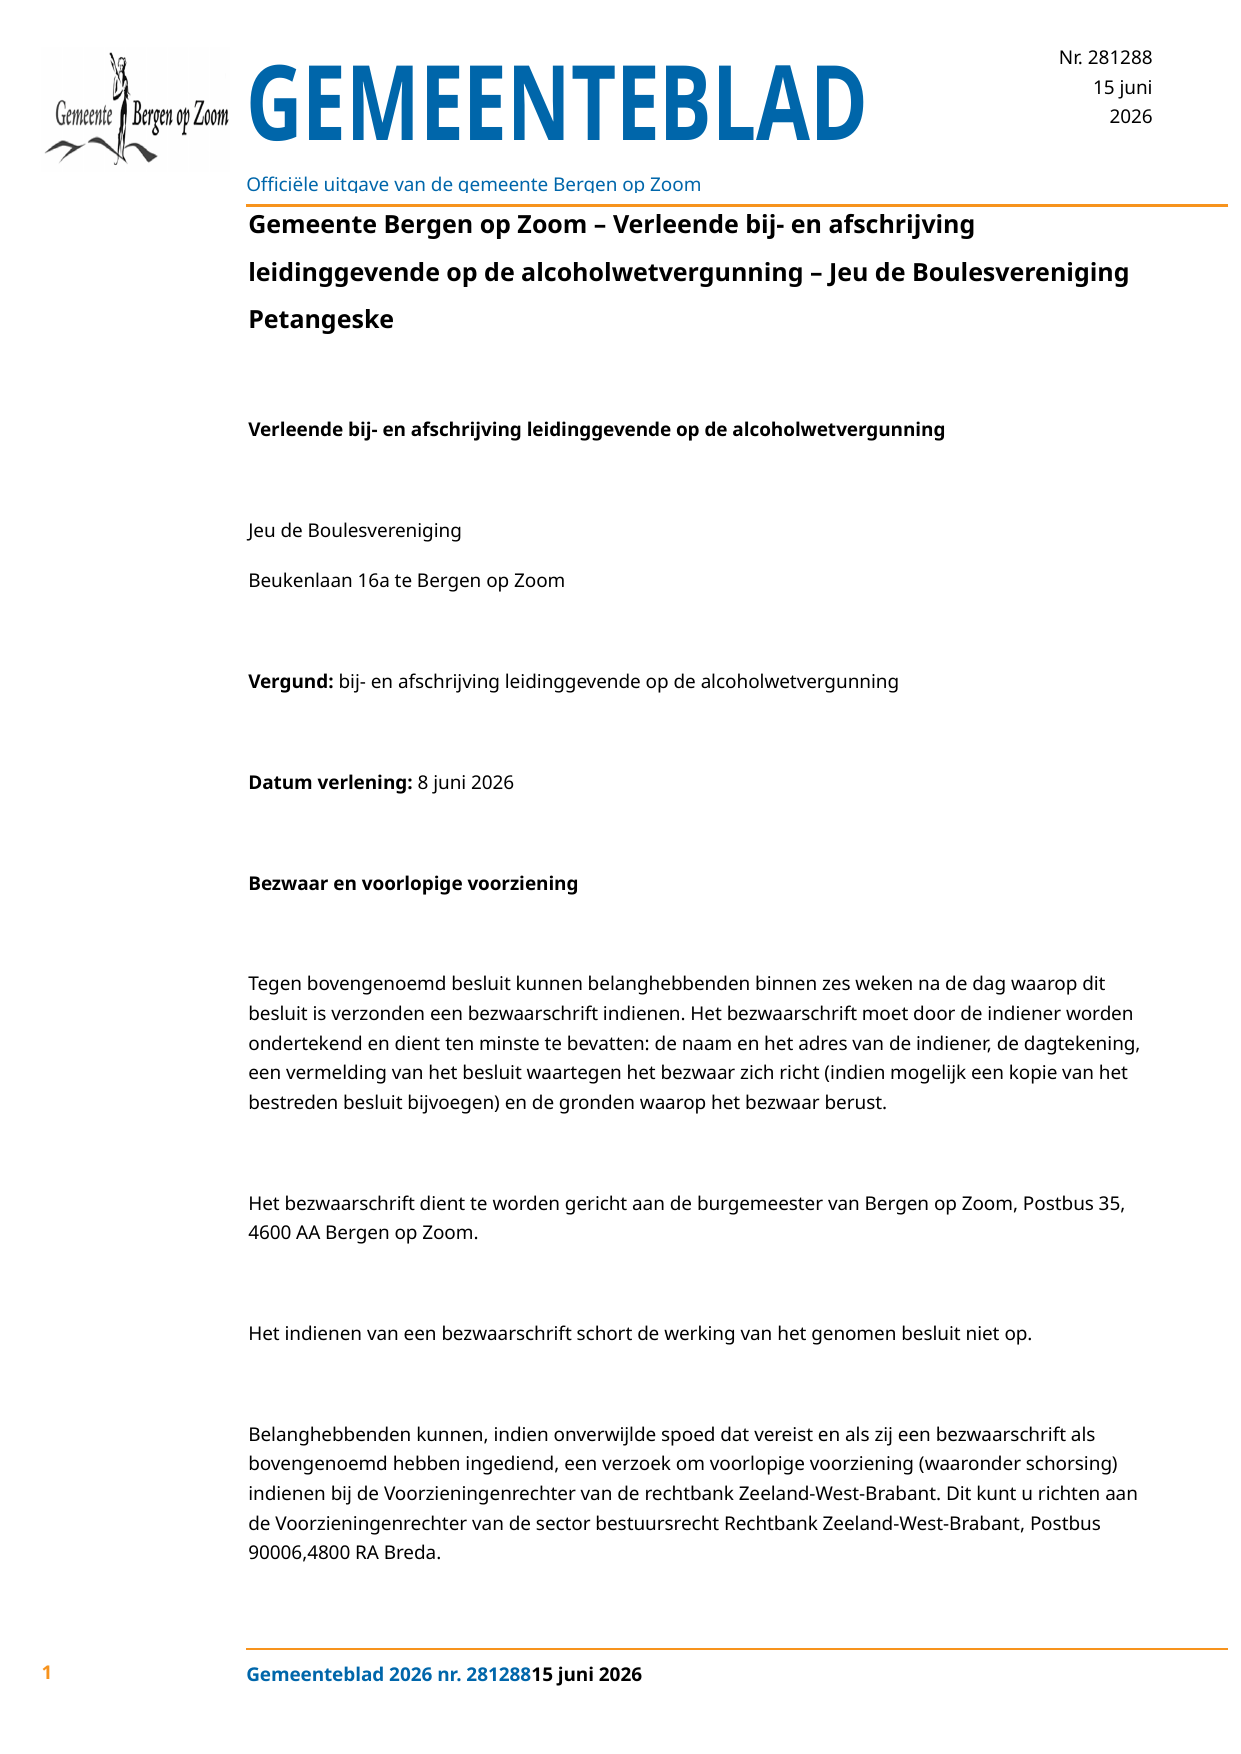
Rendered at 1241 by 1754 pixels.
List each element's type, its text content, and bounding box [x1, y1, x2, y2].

text Tegen bovengenoemd besluit kunnen belanghebbenden binnen zes weken na de dag waarop dit besluit is verzonden een bezwaarschrift indienen. Het bezwaarschrift moet door de indiener worden ondertekend en dient ten minste te bevatten: de naam en het adres van de indiener, de dagtekening, een vermelding van het besluit waartegen het bezwaar zich richt (indien mogelijk een kopie van het bestreden besluit bijvoegen) en de gronden waarop het bezwaar berust. [248, 971, 1152, 1114]
text Bezwaar en voorlopige voorziening [248, 870, 1152, 895]
text Het bezwaarschrift dient te worden gericht aan de burgemeester van Bergen op Zoom, Postbus 35, 4600 AA Bergen op Zoom. [248, 1190, 1152, 1245]
picture [41, 47, 231, 172]
text Het indienen van een bezwaarschrift schort de werking van het genomen besluit niet op. [248, 1320, 1152, 1346]
text Gemeente Bergen op Zoom – Verleende bij- en afschrijving leidinggevende op de alcoholwetvergunning – Jeu de Boulesvereniging Petangeske [248, 207, 1152, 336]
text Verleende bij- en afschrijving leidinggevende op de alcoholwetvergunning [248, 416, 1152, 442]
text Beukenlaan 16a te Bergen op Zoom [248, 567, 1152, 593]
text Belanghebbenden kunnen, indien onverwijlde spoed dat vereist en als zij een bezwaarschrift als bovengenoemd hebben ingediend, een verzoek om voorlopige voorziening (waaronder schorsing) indienen bij de Voorzieningenrechter van de rechtbank Zeeland-West-Brabant. Dit kunt u richten aan de Voorzieningenrechter van de sector bestuursrecht Rechtbank Zeeland-West-Brabant, Postbus 90006,4800 RA Breda. [248, 1421, 1152, 1565]
text Datum verlening: 8 juni 2026 [248, 769, 1152, 794]
text Vergund: bij- en afschrijving leidinggevende op de alcoholwetvergunning [248, 668, 1152, 694]
text Jeu de Boulesvereniging [248, 517, 1152, 542]
